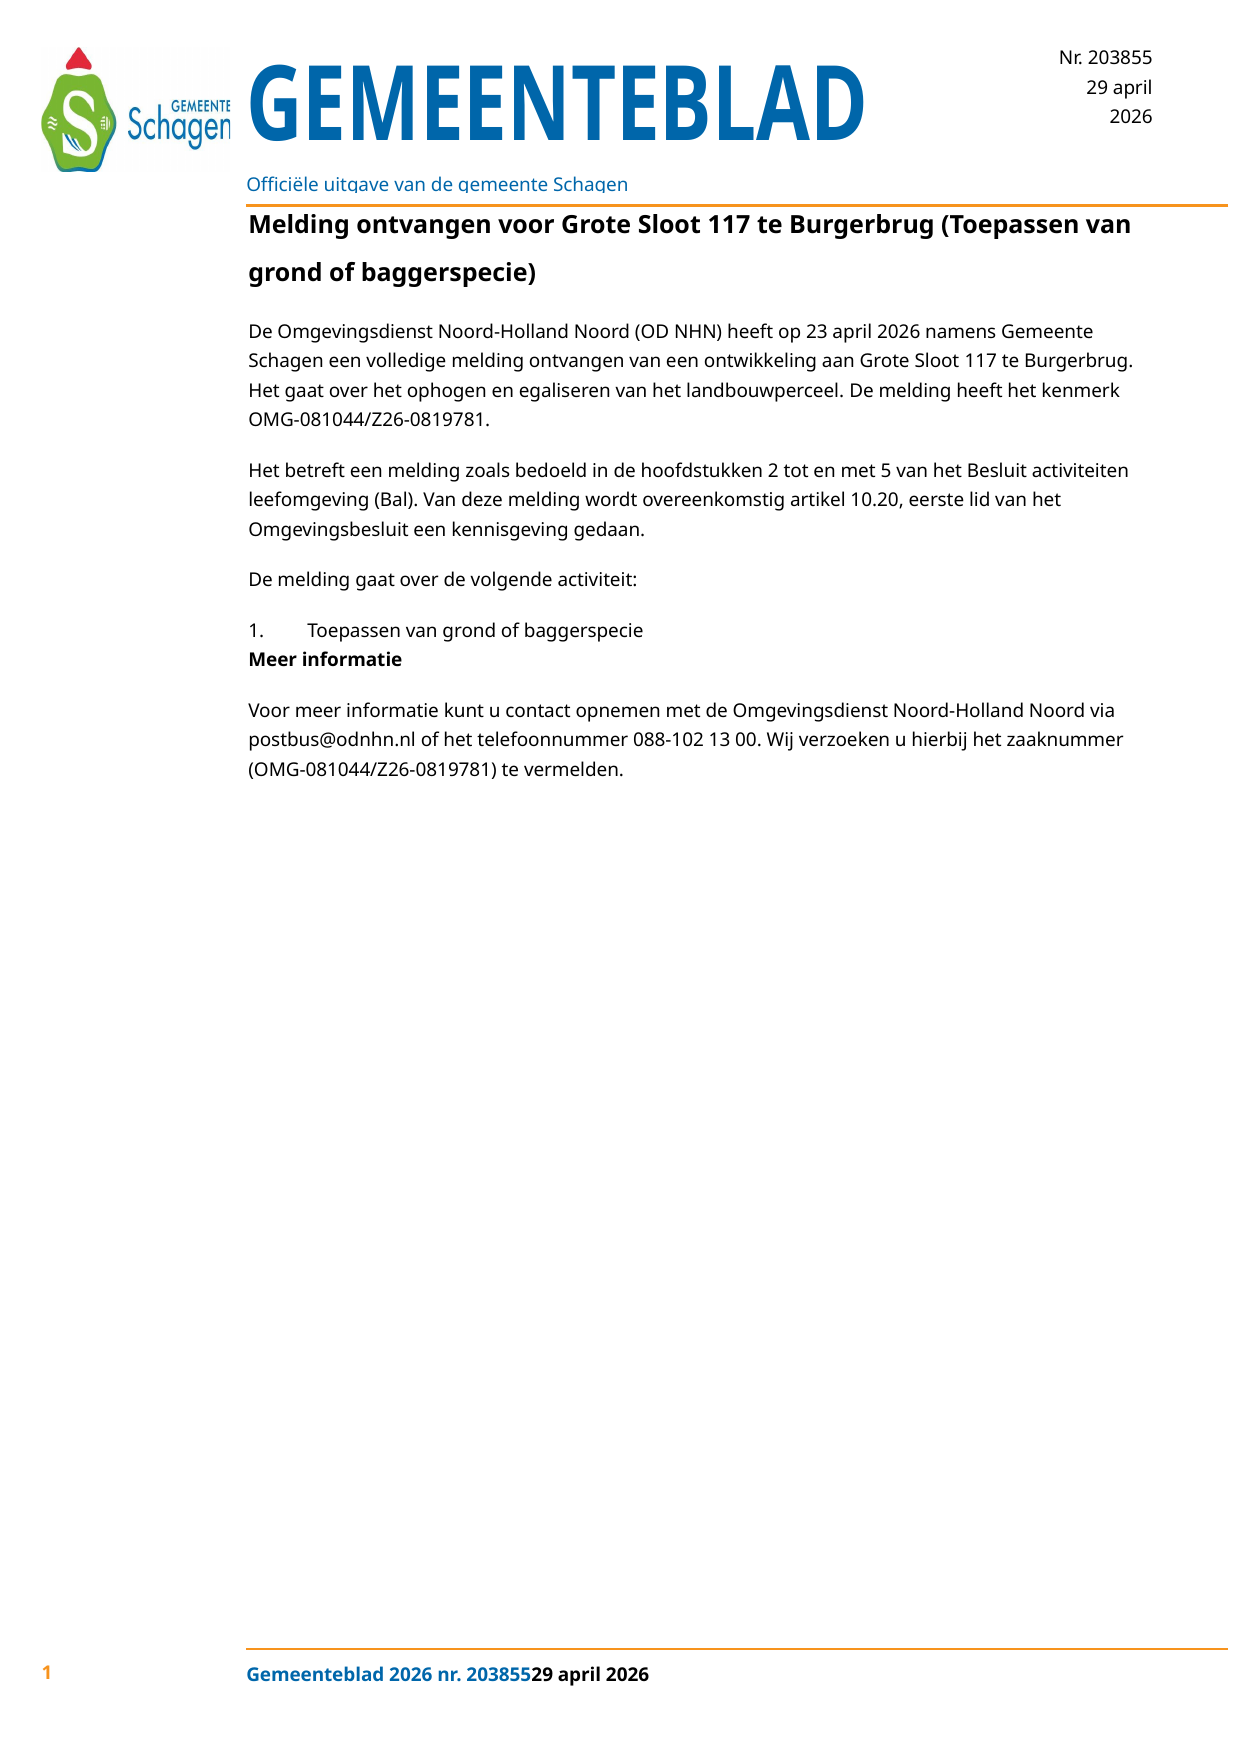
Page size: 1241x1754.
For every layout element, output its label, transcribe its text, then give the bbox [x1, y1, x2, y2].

text Voor meer informatie kunt u contact opnemen met de Omgevingsdienst Noord-Holland Noord via postbus@odnhn.nl of het telefoonnummer 088-102 13 00. Wij verzoeken u hierbij het zaaknummer (OMG-081044/Z26-0819781) te vermelden. [248, 697, 1152, 782]
text Melding ontvangen voor Grote Sloot 117 te Burgerbrug (Toepassen van grond of baggerspecie) [248, 207, 1152, 288]
text Meer informatie [248, 647, 1152, 672]
picture [41, 47, 231, 172]
list Toepassen van grond of baggerspecie [248, 617, 1152, 643]
text De Omgevingsdienst Noord-Holland Noord (OD NHN) heeft op 23 april 2026 namens Gemeente Schagen een volledige melding ontvangen van een ontwikkeling aan Grote Sloot 117 te Burgerbrug. Het gaat over het ophogen en egaliseren van het landbouwperceel. De melding heeft het kenmerk OMG-081044/Z26-0819781. [248, 318, 1152, 432]
text Het betreft een melding zoals bedoeld in de hoofdstukken 2 tot en met 5 van het Besluit activiteiten leefomgeving (Bal). Van deze melding wordt overeenkomstig artikel 10.20, eerste lid van het Omgevingsbesluit een kennisgeving gedaan. [248, 457, 1152, 542]
text De melding gaat over de volgende activiteit: [248, 567, 1152, 592]
